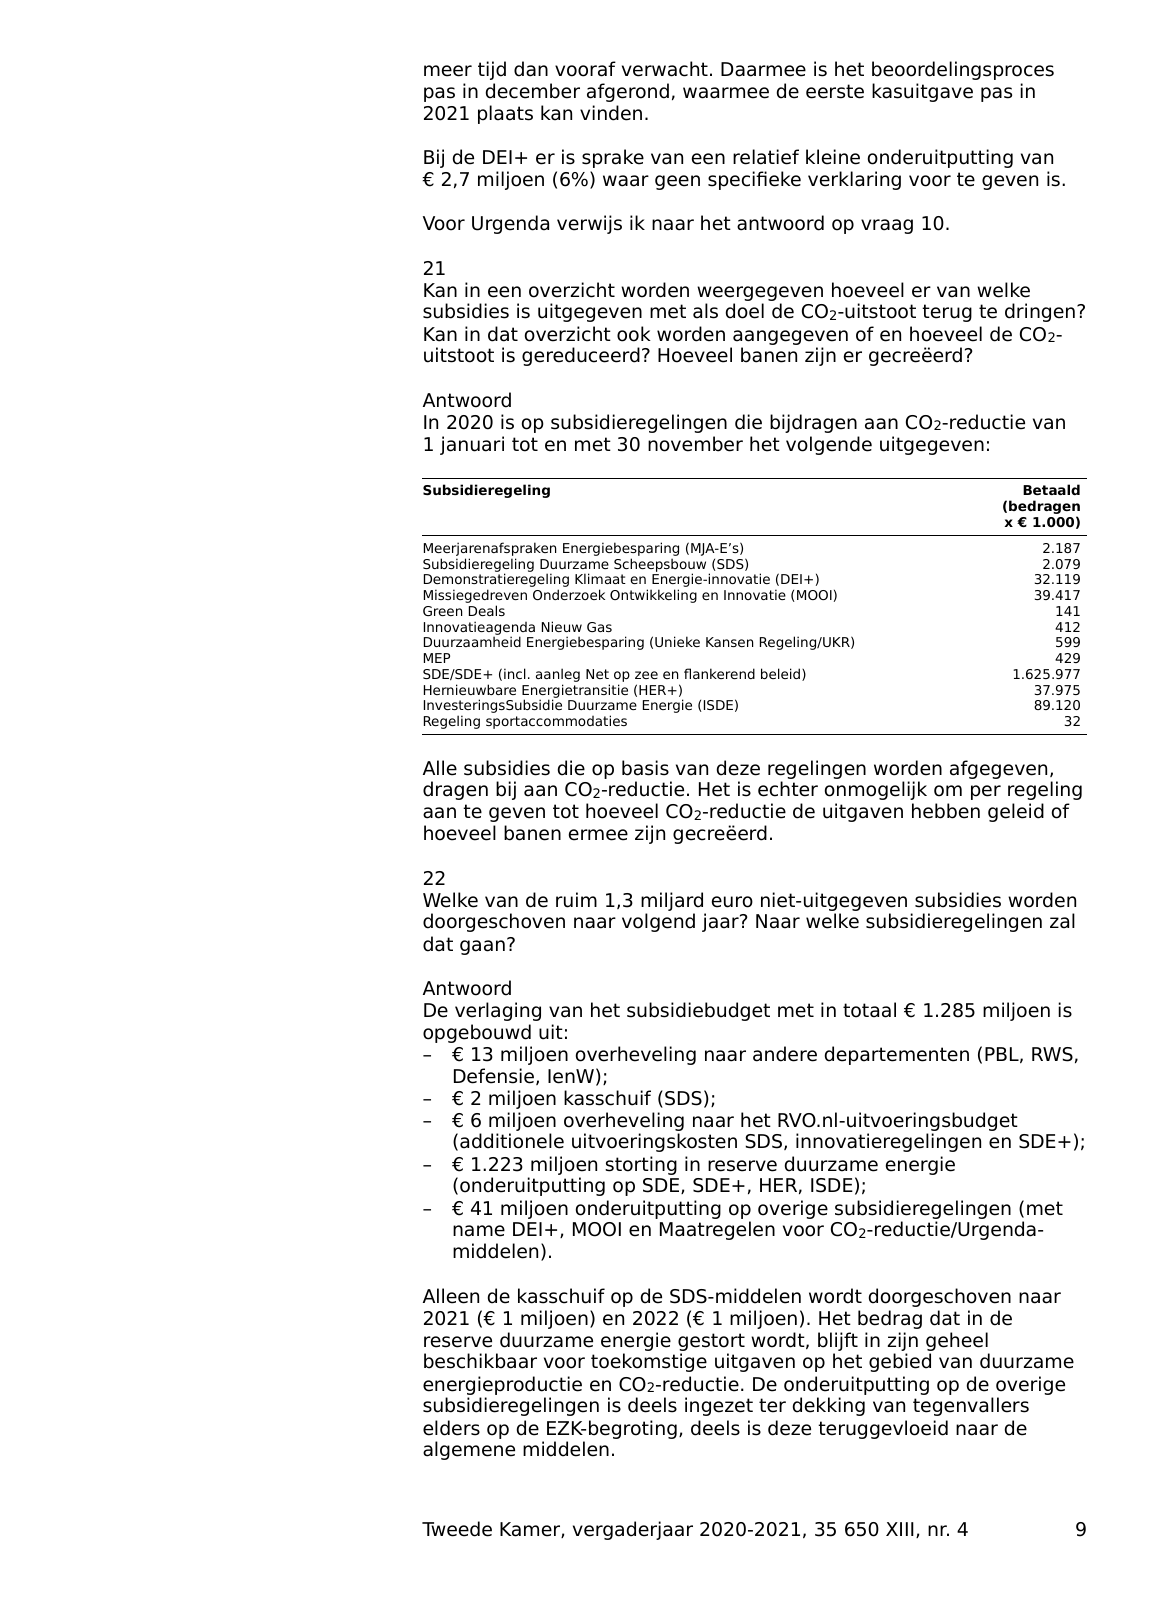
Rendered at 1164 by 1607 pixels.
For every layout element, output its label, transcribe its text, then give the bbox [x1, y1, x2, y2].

text 22 [422, 867, 1087, 889]
table_cell 599 [951, 635, 1087, 651]
text In 2020 is op subsidieregelingen die bijdragen aan CO2-reductie van 1 januari tot en met 30 november het volgende uitgegeven: [422, 412, 1087, 456]
table_cell 32.119 [951, 572, 1087, 588]
table_cell Regeling sportaccommodaties [422, 714, 951, 734]
table_cell 1.625.977 [951, 667, 1087, 682]
table_cell MEP [422, 651, 951, 667]
text – € 41 miljoen onderuitputting op overige subsidieregelingen (met name DEI+, MOOI en Maatregelen voor CO2-reductie/Urgenda-middelen). [422, 1197, 1087, 1263]
table_cell Meerjarenafspraken Energiebesparing (MJA-E’s) [422, 536, 951, 556]
text meer tijd dan vooraf verwacht. Daarmee is het beoordelingsproces pas in december afgerond, waarmee de eerste kasuitgave pas in 2021 plaats kan vinden. [422, 59, 1087, 125]
text – € 1.223 miljoen storting in reserve duurzame energie (onderuitputting op SDE, SDE+, HER, ISDE); [422, 1153, 1087, 1197]
table_cell 429 [951, 651, 1087, 667]
table_cell SDE/SDE+ (incl. aanleg Net op zee en flankerend beleid) [422, 667, 951, 682]
table_cell Innovatieagenda Nieuw Gas [422, 619, 951, 635]
text 21 [422, 257, 1087, 279]
text – € 6 miljoen overheveling naar het RVO.nl-uitvoeringsbudget (additionele uitvoeringskosten SDS, innovatieregelingen en SDE+); [422, 1109, 1087, 1153]
text Kan in een overzicht worden weergegeven hoeveel er van welke subsidies is uitgegeven met als doel de CO2-uitstoot terug te dringen? [422, 279, 1087, 323]
text Antwoord [422, 389, 1087, 412]
text Voor Urgenda verwijs ik naar het antwoord op vraag 10. [422, 213, 1087, 235]
text Bij de DEI+ er is sprake van een relatief kleine onderuitputting van € 2,7 miljoen (6%) waar geen specifieke verklaring voor te geven is. [422, 147, 1087, 191]
text Kan in dat overzicht ook worden aangegeven of en hoeveel de CO2-uitstoot is gereduceerd? Hoeveel banen zijn er gecreëerd? [422, 323, 1087, 367]
table_cell Duurzaamheid Energiebesparing (Unieke Kansen Regeling/UKR) [422, 635, 951, 651]
table_cell 39.417 [951, 588, 1087, 604]
table_header Betaald (bedragen x € 1.000) [951, 479, 1087, 535]
table_cell 2.079 [951, 556, 1087, 572]
table_cell Green Deals [422, 604, 951, 619]
table_cell 89.120 [951, 698, 1087, 714]
text De verlaging van het subsidiebudget met in totaal € 1.285 miljoen is opgebouwd uit: [422, 999, 1087, 1043]
table_cell 37.975 [951, 682, 1087, 698]
table_header Subsidieregeling [422, 479, 951, 535]
table_cell 2.187 [951, 536, 1087, 556]
text – € 2 miljoen kasschuif (SDS); [422, 1087, 1087, 1109]
text – € 13 miljoen overheveling naar andere departementen (PBL, RWS, Defensie, IenW); [422, 1043, 1087, 1087]
table_cell Missiegedreven Onderzoek Ontwikkeling en Innovatie (MOOI) [422, 588, 951, 604]
table_cell 412 [951, 619, 1087, 635]
text Antwoord [422, 978, 1087, 999]
table_cell 141 [951, 604, 1087, 619]
table_cell Subsidieregeling Duurzame Scheepsbouw (SDS) [422, 556, 951, 572]
text Alle subsidies die op basis van deze regelingen worden afgegeven, dragen bij aan CO2-reductie. Het is echter onmogelijk om per regeling aan te geven tot hoeveel CO2-reductie de uitgaven hebben geleid of hoeveel banen ermee zijn gecreëerd. [422, 757, 1087, 845]
table_cell Demonstratieregeling Klimaat en Energie-innovatie (DEI+) [422, 572, 951, 588]
table_cell 32 [951, 714, 1087, 734]
table_cell Hernieuwbare Energietransitie (HER+) [422, 682, 951, 698]
text Alleen de kasschuif op de SDS-middelen wordt doorgeschoven naar 2021 (€ 1 miljoen) en 2022 (€ 1 miljoen). Het bedrag dat in de reserve duurzame energie gestort wordt, blijft in zijn geheel beschikbaar voor toekomstige uitgaven op het gebied van duurzame energieproductie en CO2-reductie. De onderuitputting op de overige subsidieregelingen is deels ingezet ter dekking van tegenvallers elders op de EZK-begroting, deels is deze teruggevloeid naar de algemene middelen. [422, 1286, 1087, 1461]
table_cell InvesteringsSubsidie Duurzame Energie (ISDE) [422, 698, 951, 714]
text Welke van de ruim 1,3 miljard euro niet-uitgegeven subsidies worden doorgeschoven naar volgend jaar? Naar welke subsidieregelingen zal dat gaan? [422, 889, 1087, 955]
